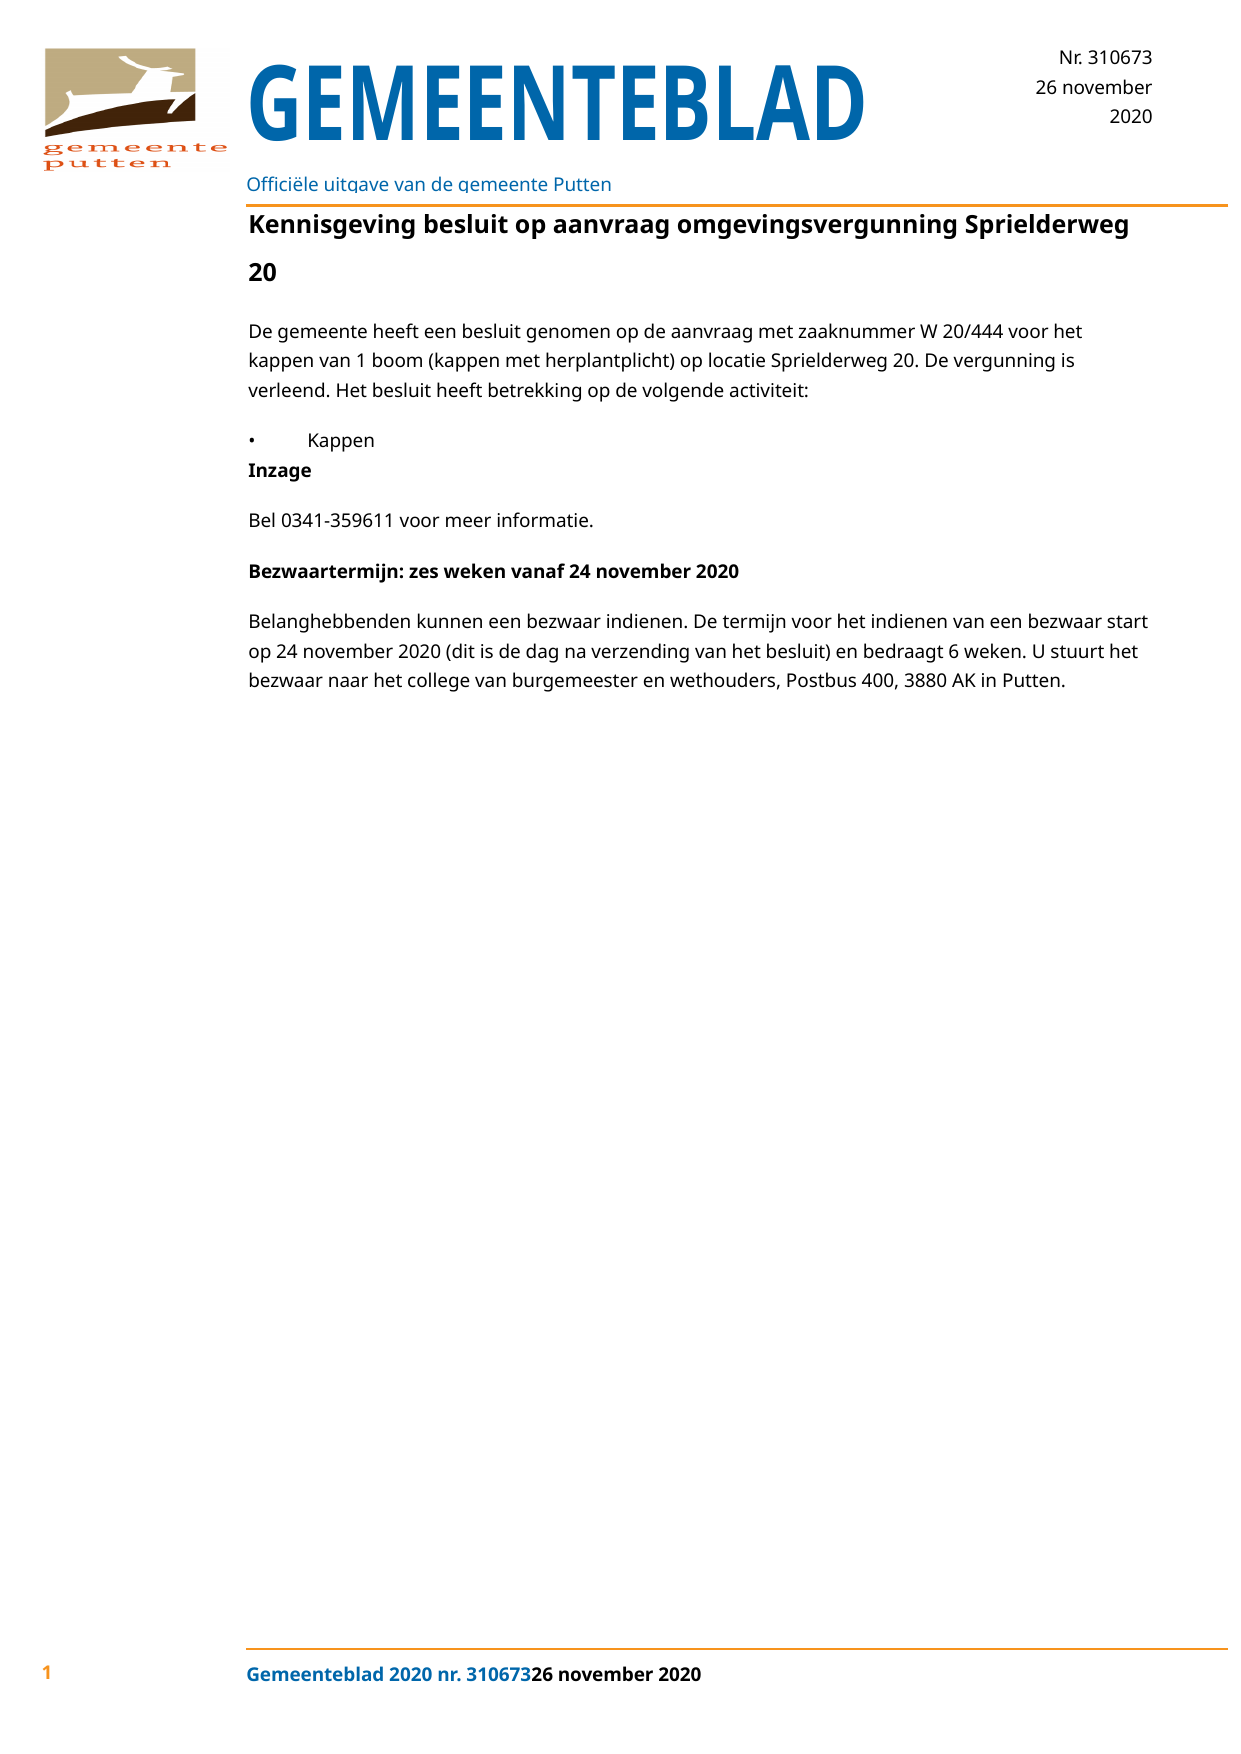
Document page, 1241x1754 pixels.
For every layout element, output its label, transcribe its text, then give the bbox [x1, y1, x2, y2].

text Bezwaartermijn: zes weken vanaf 24 november 2020 [248, 558, 1152, 584]
text De gemeente heeft een besluit genomen op de aanvraag met zaaknummer W 20/444 voor het kappen van 1 boom (kappen met herplantplicht) op locatie Sprielderweg 20. De vergunning is verleend. Het besluit heeft betrekking op de volgende activiteit: [248, 318, 1152, 403]
text Inzage [248, 457, 1152, 483]
text Kennisgeving besluit op aanvraag omgevingsvergunning Sprielderweg 20 [248, 207, 1152, 288]
text Bel 0341-359611 voor meer informatie. [248, 507, 1152, 533]
text Belanghebbenden kunnen een bezwaar indienen. De termijn voor het indienen van een bezwaar start op 24 november 2020 (dit is de dag na verzending van het besluit) en bedraagt 6 weken. U stuurt het bezwaar naar het college van burgemeester en wethouders, Postbus 400, 3880 AK in Putten. [248, 608, 1152, 693]
list Kappen [248, 427, 1152, 453]
picture [41, 47, 231, 172]
